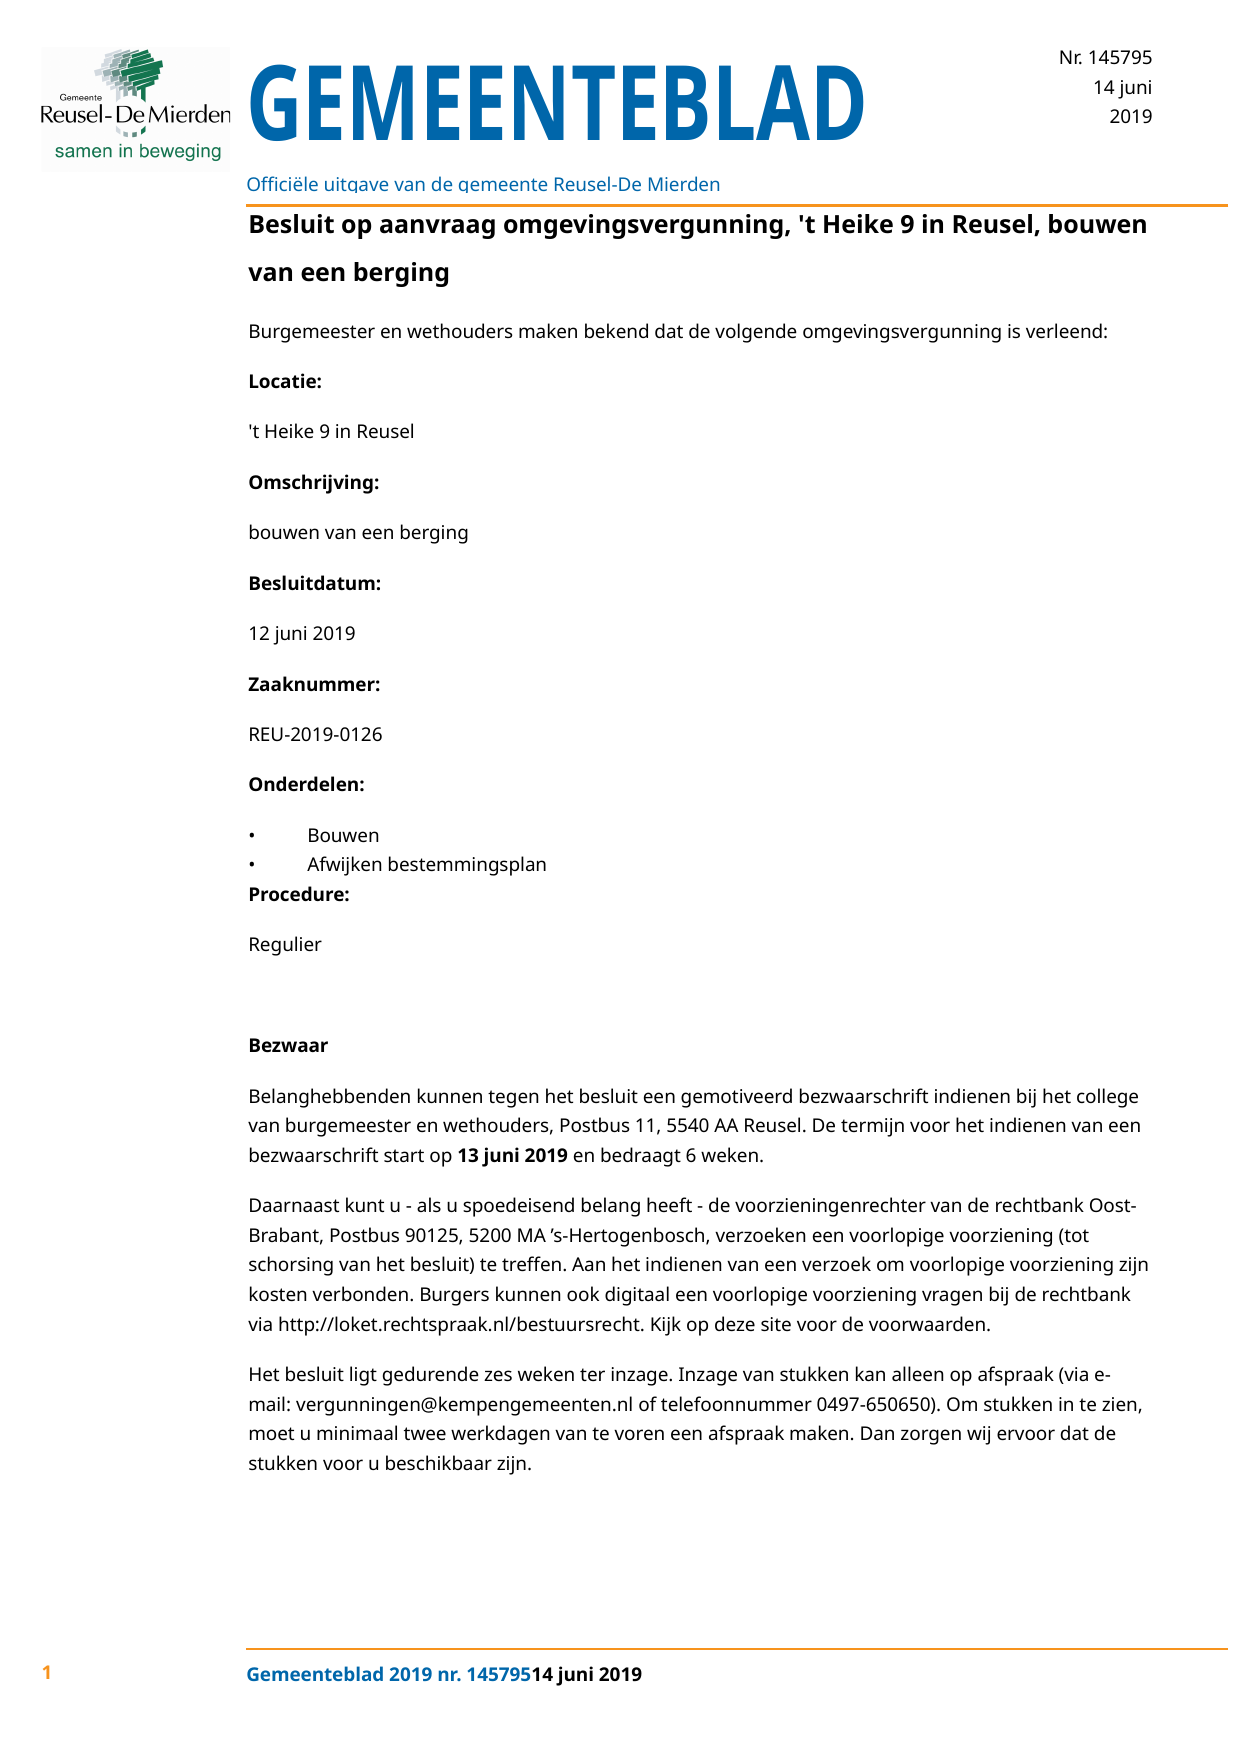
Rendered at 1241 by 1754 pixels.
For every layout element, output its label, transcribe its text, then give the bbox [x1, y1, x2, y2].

picture [41, 47, 231, 172]
text Besluitdatum: [248, 570, 1152, 596]
text Regulier [248, 932, 1152, 957]
list Bouwen [248, 822, 1152, 848]
text Burgemeester en wethouders maken bekend dat de volgende omgevingsvergunning is verleend: [248, 318, 1152, 344]
text Zaaknummer: [248, 671, 1152, 697]
text Procedure: [248, 881, 1152, 907]
text Belanghebbenden kunnen tegen het besluit een gemotiveerd bezwaarschrift indienen bij het college van burgemeester en wethouders, Postbus 11, 5540 AA Reusel. De termijn voor het indienen van een bezwaarschrift start op 13 juni 2019 en bedraagt 6 weken. [248, 1083, 1152, 1168]
text bouwen van een berging [248, 519, 1152, 545]
text 12 juni 2019 [248, 620, 1152, 646]
text Omschrijving: [248, 469, 1152, 495]
text Daarnaast kunt u - als u spoedeisend belang heeft - de voorzieningenrechter van de rechtbank Oost-Brabant, Postbus 90125, 5200 MA ’s-Hertogenbosch, verzoeken een voorlopige voorziening (tot schorsing van het besluit) te treffen. Aan het indienen van een verzoek om voorlopige voorziening zijn kosten verbonden. Burgers kunnen ook digitaal een voorlopige voorziening vragen bij de rechtbank via http://loket.rechtspraak.nl/bestuursrecht. Kijk op deze site voor de voorwaarden. [248, 1192, 1152, 1337]
text Locatie: [248, 368, 1152, 394]
text Onderdelen: [248, 772, 1152, 797]
text Besluit op aanvraag omgevingsvergunning, 't Heike 9 in Reusel, bouwen van een berging [248, 207, 1152, 288]
text Het besluit ligt gedurende zes weken ter inzage. Inzage van stukken kan alleen op afspraak (via e-mail: vergunningen@kempengemeenten.nl of telefoonnummer 0497-650650). Om stukken in te zien, moet u minimaal twee werkdagen van te voren een afspraak maken. Dan zorgen wij ervoor dat de stukken voor u beschikbaar zijn. [248, 1361, 1152, 1476]
text 't Heike 9 in Reusel [248, 419, 1152, 444]
text REU-2019-0126 [248, 721, 1152, 747]
text Bezwaar [248, 1032, 1152, 1058]
list Afwijken bestemmingsplan [248, 852, 1152, 877]
